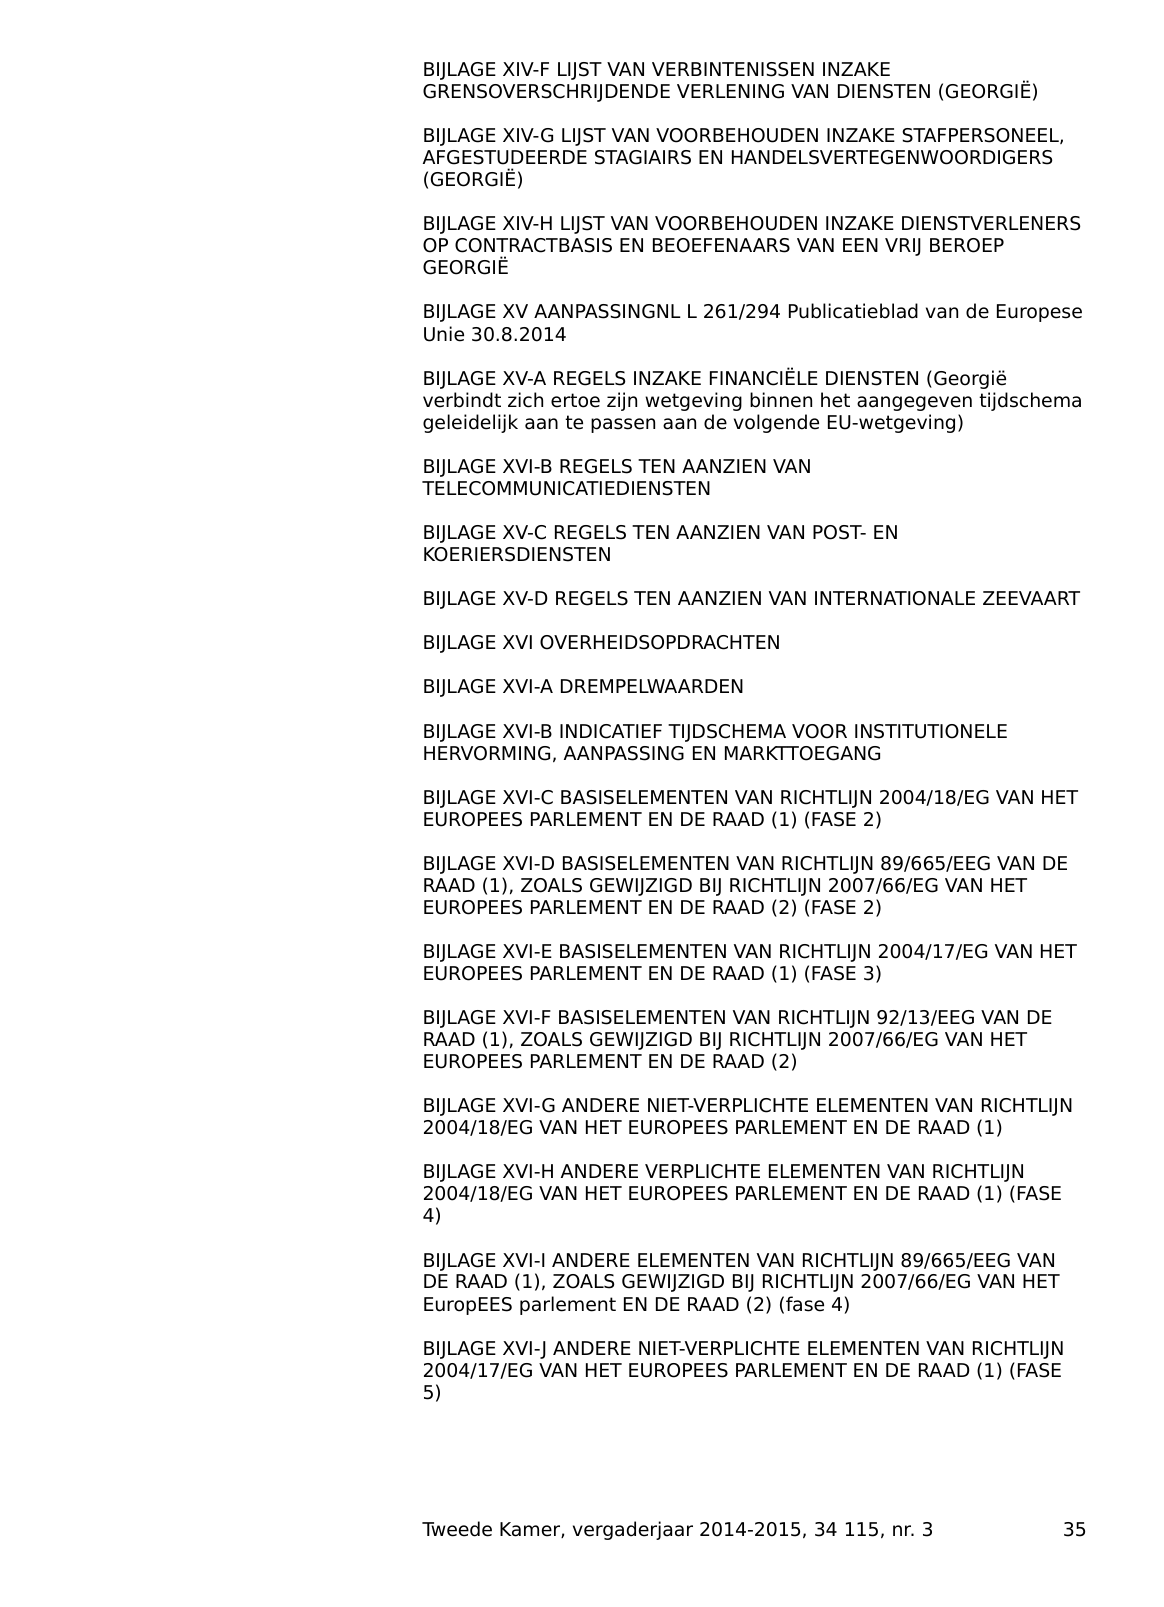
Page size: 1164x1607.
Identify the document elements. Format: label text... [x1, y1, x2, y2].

text BIJLAGE XVI-F BASISELEMENTEN VAN RICHTLIJN 92/13/EEG VAN DE RAAD (1), ZOALS GEWIJZIGD BIJ RICHTLIJN 2007/66/EG VAN HET EUROPEES PARLEMENT EN DE RAAD (2) [422, 1007, 1087, 1073]
text BIJLAGE XVI-D BASISELEMENTEN VAN RICHTLIJN 89/665/EEG VAN DE RAAD (1), ZOALS GEWIJZIGD BIJ RICHTLIJN 2007/66/EG VAN HET EUROPEES PARLEMENT EN DE RAAD (2) (FASE 2) [422, 853, 1087, 919]
text BIJLAGE XVI OVERHEIDSOPDRACHTEN [422, 632, 1087, 654]
text BIJLAGE XVI-C BASISELEMENTEN VAN RICHTLIJN 2004/18/EG VAN HET EUROPEES PARLEMENT EN DE RAAD (1) (FASE 2) [422, 787, 1087, 831]
text BIJLAGE XIV-F LIJST VAN VERBINTENISSEN INZAKE GRENSOVERSCHRIJDENDE VERLENING VAN DIENSTEN (GEORGIË) [422, 59, 1087, 103]
text BIJLAGE XVI-E BASISELEMENTEN VAN RICHTLIJN 2004/17/EG VAN HET EUROPEES PARLEMENT EN DE RAAD (1) (FASE 3) [422, 941, 1087, 985]
text BIJLAGE XVI-G ANDERE NIET-VERPLICHTE ELEMENTEN VAN RICHTLIJN 2004/18/EG VAN HET EUROPEES PARLEMENT EN DE RAAD (1) [422, 1095, 1087, 1139]
text BIJLAGE XVI-I ANDERE ELEMENTEN VAN RICHTLIJN 89/665/EEG VAN DE RAAD (1), ZOALS GEWIJZIGD BIJ RICHTLIJN 2007/66/EG VAN HET EuropEES parlement EN DE RAAD (2) (fase 4) [422, 1249, 1087, 1315]
text BIJLAGE XVI-B INDICATIEF TIJDSCHEMA VOOR INSTITUTIONELE HERVORMING, AANPASSING EN MARKTTOEGANG [422, 721, 1087, 764]
text BIJLAGE XVI-J ANDERE NIET-VERPLICHTE ELEMENTEN VAN RICHTLIJN 2004/17/EG VAN HET EUROPEES PARLEMENT EN DE RAAD (1) (FASE 5) [422, 1338, 1087, 1403]
text BIJLAGE XVI-H ANDERE VERPLICHTE ELEMENTEN VAN RICHTLIJN 2004/18/EG VAN HET EUROPEES PARLEMENT EN DE RAAD (1) (FASE 4) [422, 1161, 1087, 1227]
text BIJLAGE XVI-B REGELS TEN AANZIEN VAN TELECOMMUNICATIEDIENSTEN [422, 456, 1087, 500]
text BIJLAGE XIV-H LIJST VAN VOORBEHOUDEN INZAKE DIENSTVERLENERS OP CONTRACTBASIS EN BEOEFENAARS VAN EEN VRIJ BEROEP GEORGIË [422, 213, 1087, 279]
text BIJLAGE XV-A REGELS INZAKE FINANCIËLE DIENSTEN (Georgië verbindt zich ertoe zijn wetgeving binnen het aangegeven tijdschema geleidelijk aan te passen aan de volgende EU-wetgeving) [422, 368, 1087, 433]
text BIJLAGE XV AANPASSINGNL L 261/294 Publicatieblad van de Europese Unie 30.8.2014 [422, 301, 1087, 345]
text BIJLAGE XVI-A DREMPELWAARDEN [422, 676, 1087, 698]
text BIJLAGE XIV-G LIJST VAN VOORBEHOUDEN INZAKE STAFPERSONEEL, AFGESTUDEERDE STAGIAIRS EN HANDELSVERTEGENWOORDIGERS (GEORGIË) [422, 125, 1087, 191]
text BIJLAGE XV-D REGELS TEN AANZIEN VAN INTERNATIONALE ZEEVAART [422, 588, 1087, 610]
text BIJLAGE XV-C REGELS TEN AANZIEN VAN POST- EN KOERIERSDIENSTEN [422, 522, 1087, 566]
